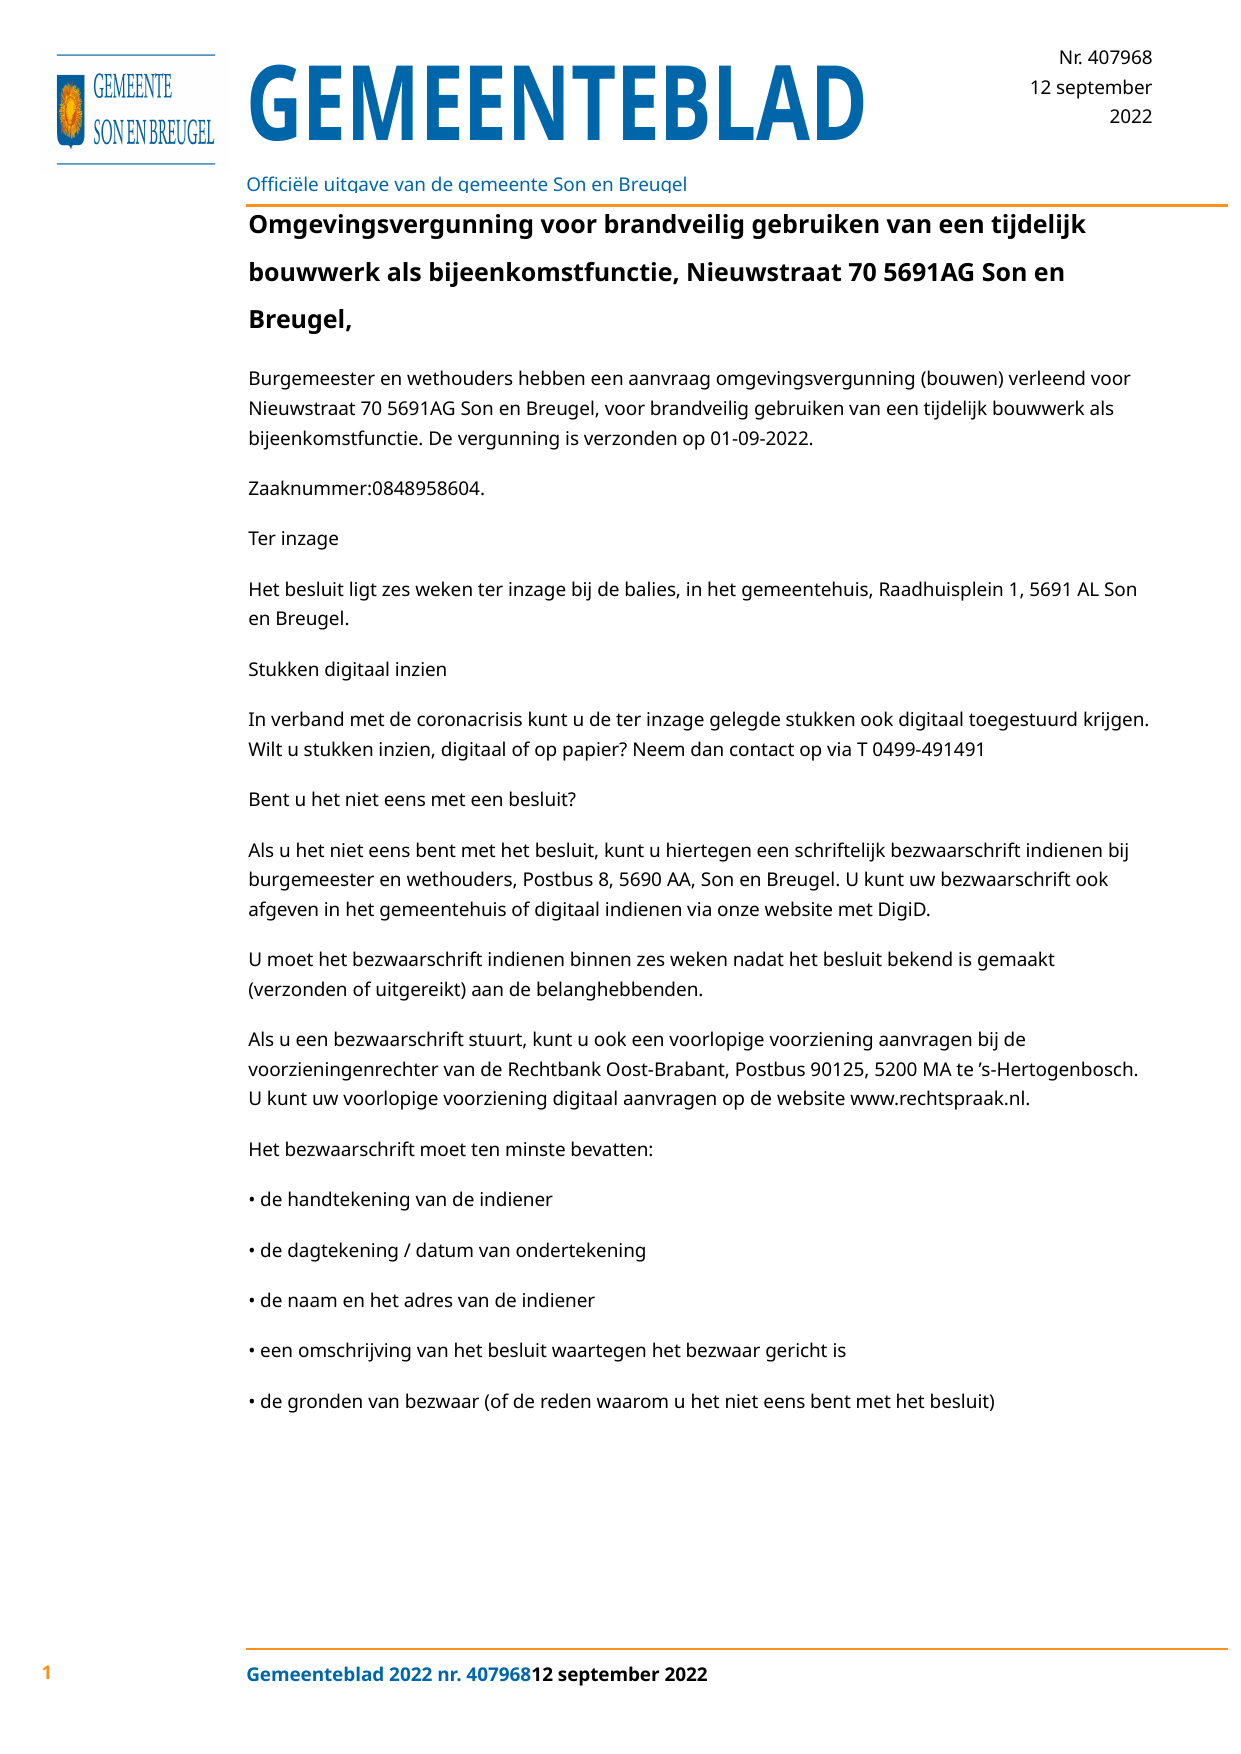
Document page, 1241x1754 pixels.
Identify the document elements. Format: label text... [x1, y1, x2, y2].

text In verband met de coronacrisis kunt u de ter inzage gelegde stukken ook digitaal toegestuurd krijgen. Wilt u stukken inzien, digitaal of op papier? Neem dan contact op via T 0499-491491 [248, 706, 1152, 762]
text Als u een bezwaarschrift stuurt, kunt u ook een voorlopige voorziening aanvragen bij de voorzieningenrechter van de Rechtbank Oost-Brabant, Postbus 90125, 5200 MA te ’s-Hertogenbosch. U kunt uw voorlopige voorziening digitaal aanvragen op de website www.rechtspraak.nl. [248, 1026, 1152, 1111]
text Ter inzage [248, 526, 1152, 551]
picture [41, 47, 231, 172]
text • een omschrijving van het besluit waartegen het bezwaar gericht is [248, 1338, 1152, 1363]
text Burgemeester en wethouders hebben een aanvraag omgevingsvergunning (bouwen) verleend voor Nieuwstraat 70 5691AG Son en Breugel, voor brandveilig gebruiken van een tijdelijk bouwwerk als bijeenkomstfunctie. De vergunning is verzonden op 01-09-2022. [248, 366, 1152, 450]
text Omgevingsvergunning voor brandveilig gebruiken van een tijdelijk bouwwerk als bijeenkomstfunctie, Nieuwstraat 70 5691AG Son en Breugel, [248, 207, 1152, 336]
text U moet het bezwaarschrift indienen binnen zes weken nadat het besluit bekend is gemaakt (verzonden of uitgereikt) aan de belanghebbenden. [248, 946, 1152, 1002]
text • de gronden van bezwaar (of de reden waarom u het niet eens bent met het besluit) [248, 1388, 1152, 1414]
text • de dagtekening / datum van ondertekening [248, 1237, 1152, 1262]
text Bent u het niet eens met een besluit? [248, 786, 1152, 812]
text Als u het niet eens bent met het besluit, kunt u hiertegen een schriftelijk bezwaarschrift indienen bij burgemeester en wethouders, Postbus 8, 5690 AA, Son en Breugel. U kunt uw bezwaarschrift ook afgeven in het gemeentehuis of digitaal indienen via onze website met DigiD. [248, 837, 1152, 922]
text • de handtekening van de indiener [248, 1186, 1152, 1212]
text Het bezwaarschrift moet ten minste bevatten: [248, 1136, 1152, 1162]
text • de naam en het adres van de indiener [248, 1287, 1152, 1313]
text Zaaknummer:0848958604. [248, 475, 1152, 501]
text Het besluit ligt zes weken ter inzage bij de balies, in het gemeentehuis, Raadhuisplein 1, 5691 AL Son en Breugel. [248, 576, 1152, 631]
text Stukken digitaal inzien [248, 656, 1152, 682]
